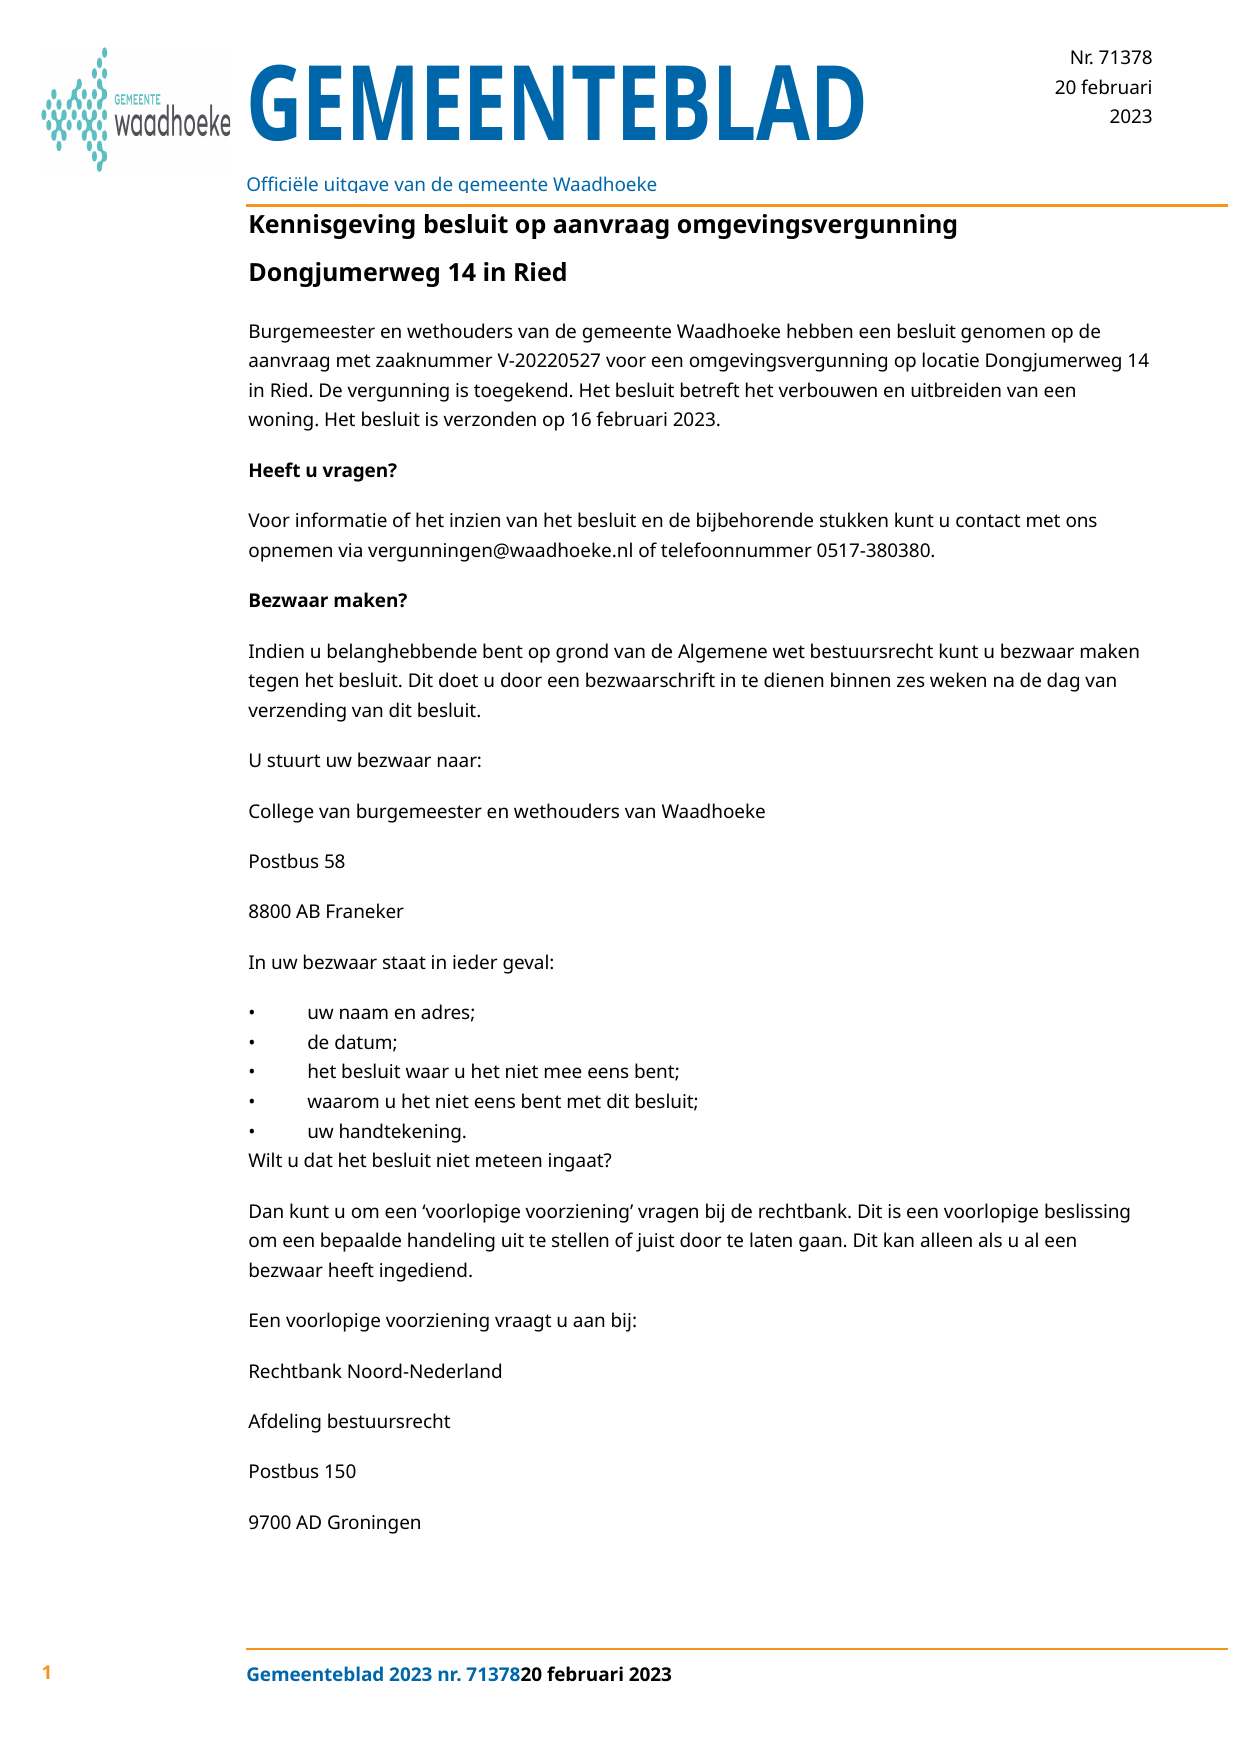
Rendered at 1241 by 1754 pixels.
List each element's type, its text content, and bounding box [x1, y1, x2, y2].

list uw naam en adres; [248, 999, 1152, 1025]
list uw handtekening. [248, 1118, 1152, 1144]
text 8800 AB Franeker [248, 899, 1152, 924]
list de datum; [248, 1029, 1152, 1055]
text In uw bezwaar staat in ieder geval: [248, 949, 1152, 975]
text College van burgemeester en wethouders van Waadhoeke [248, 798, 1152, 824]
text Indien u belanghebbende bent op grond van de Algemene wet bestuursrecht kunt u bezwaar maken tegen het besluit. Dit doet u door een bezwaarschrift in te dienen binnen zes weken na de dag van verzending van dit besluit. [248, 638, 1152, 723]
text Postbus 58 [248, 848, 1152, 874]
text Burgemeester en wethouders van de gemeente Waadhoeke hebben een besluit genomen op de aanvraag met zaaknummer V-20220527 voor een omgevingsvergunning op locatie Dongjumerweg 14 in Ried. De vergunning is toegekend. Het besluit betreft het verbouwen en uitbreiden van een woning. Het besluit is verzonden op 16 februari 2023. [248, 318, 1152, 432]
text Postbus 150 [248, 1459, 1152, 1484]
text Rechtbank Noord-Nederland [248, 1358, 1152, 1384]
text 9700 AD Groningen [248, 1509, 1152, 1535]
text Een voorlopige voorziening vraagt u aan bij: [248, 1307, 1152, 1333]
text Bezwaar maken? [248, 587, 1152, 613]
text Heeft u vragen? [248, 457, 1152, 483]
text U stuurt uw bezwaar naar: [248, 747, 1152, 773]
text Kennisgeving besluit op aanvraag omgevingsvergunning Dongjumerweg 14 in Ried [248, 207, 1152, 288]
list het besluit waar u het niet mee eens bent; [248, 1059, 1152, 1084]
text Afdeling bestuursrecht [248, 1408, 1152, 1434]
text Wilt u dat het besluit niet meteen ingaat? [248, 1147, 1152, 1173]
picture [41, 47, 231, 172]
list waarom u het niet eens bent met dit besluit; [248, 1088, 1152, 1114]
text Voor informatie of het inzien van het besluit en de bijbehorende stukken kunt u contact met ons opnemen via vergunningen@waadhoeke.nl of telefoonnummer 0517-380380. [248, 507, 1152, 563]
text Dan kunt u om een ‘voorlopige voorziening’ vragen bij de rechtbank. Dit is een voorlopige beslissing om een bepaalde handeling uit te stellen of juist door te laten gaan. Dit kan alleen als u al een bezwaar heeft ingediend. [248, 1198, 1152, 1283]
